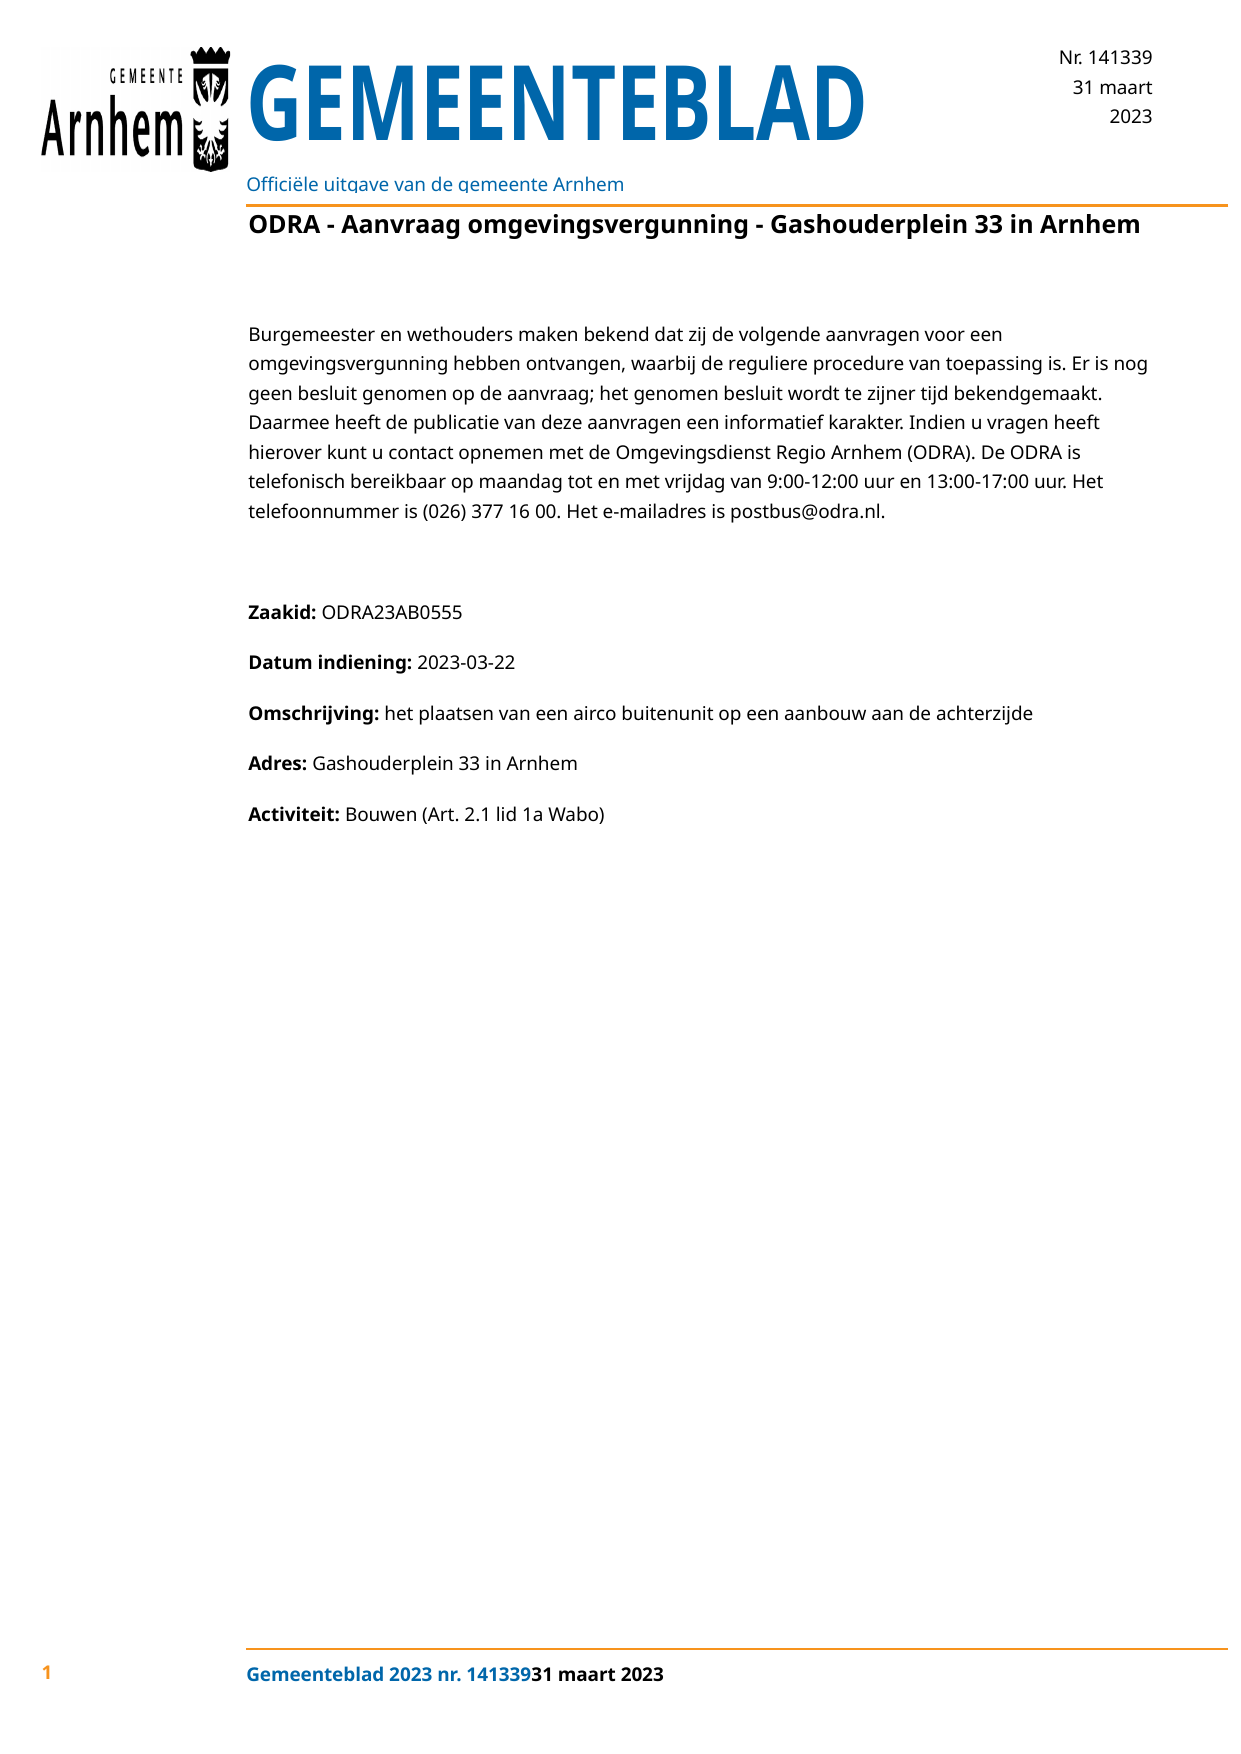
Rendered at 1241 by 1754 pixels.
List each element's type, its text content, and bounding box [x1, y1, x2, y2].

text Datum indiening: 2023-03-22 [248, 649, 1152, 675]
picture [41, 47, 231, 172]
text Zaakid: ODRA23AB0555 [248, 599, 1152, 625]
text Burgemeester en wethouders maken bekend dat zij de volgende aanvragen voor een omgevingsvergunning hebben ontvangen, waarbij de reguliere procedure van toepassing is. Er is nog geen besluit genomen op de aanvraag; het genomen besluit wordt te zijner tijd bekendgemaakt. Daarmee heeft de publicatie van deze aanvragen een informatief karakter. Indien u vragen heeft hierover kunt u contact opnemen met de Omgevingsdienst Regio Arnhem (ODRA). De ODRA is telefonisch bereikbaar op maandag tot en met vrijdag van 9:00-12:00 uur en 13:00-17:00 uur. Het telefoonnummer is (026) 377 16 00. Het e-mailadres is postbus@odra.nl. [248, 321, 1152, 524]
text Adres: Gashouderplein 33 in Arnhem [248, 750, 1152, 776]
text Omschrijving: het plaatsen van een airco buitenunit op een aanbouw aan de achterzijde [248, 700, 1152, 726]
text ODRA - Aanvraag omgevingsvergunning - Gashouderplein 33 in Arnhem [248, 207, 1152, 241]
text Activiteit: Bouwen (Art. 2.1 lid 1a Wabo) [248, 801, 1152, 826]
